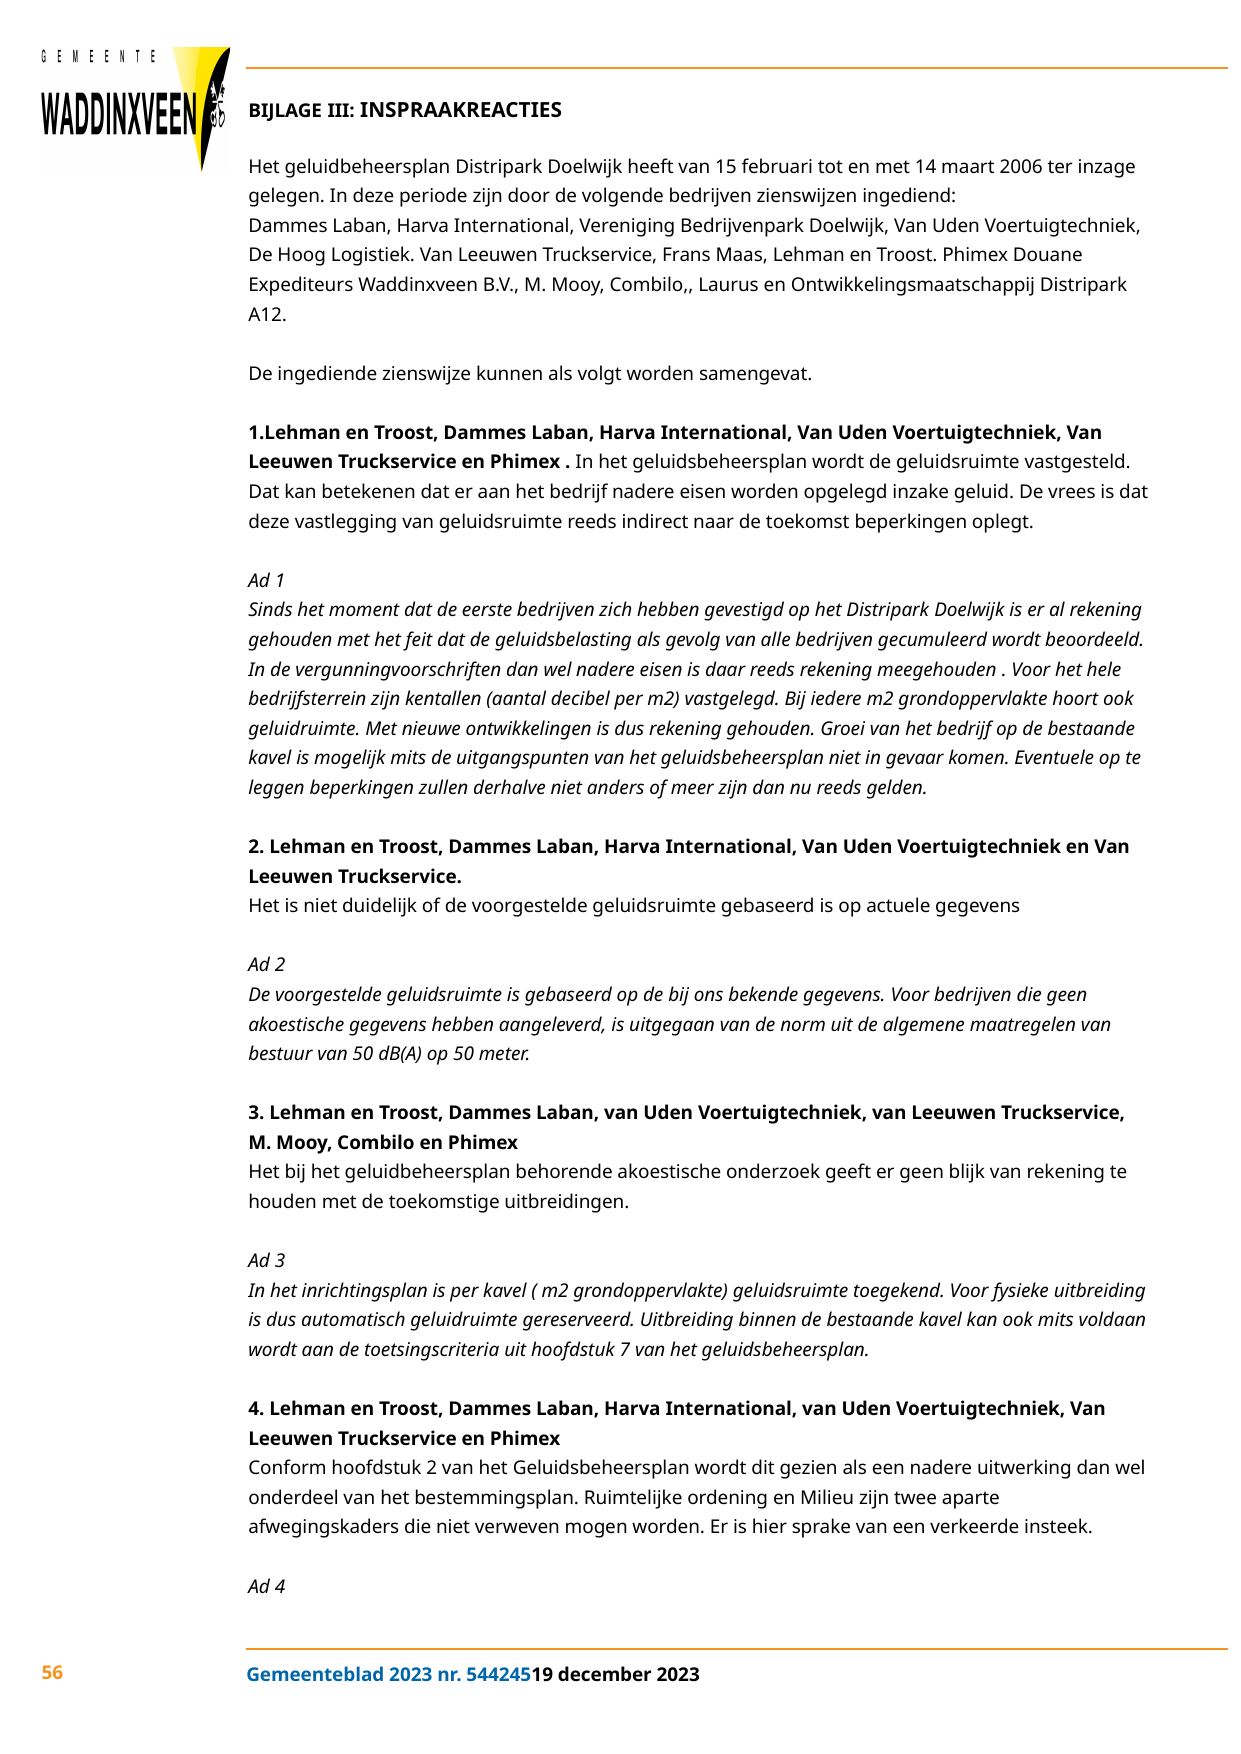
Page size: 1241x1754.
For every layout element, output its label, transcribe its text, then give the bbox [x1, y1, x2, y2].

text Het bij het geluidbeheersplan behorende akoestische onderzoek geeft er geen blijk van rekening te houden met de toekomstige uitbreidingen. [248, 1159, 1152, 1214]
text BIJLAGE III: INSPRAAKREACTIES [248, 95, 1152, 123]
text Ad 2 [248, 952, 1152, 977]
text 3. Lehman en Troost, Dammes Laban, van Uden Voertuigtechniek, van Leeuwen Truckservice, M. Mooy, Combilo en Phimex [248, 1099, 1152, 1155]
text De ingediende zienswijze kunnen als volgt worden samengevat. [248, 360, 1152, 386]
text Ad 4 [248, 1573, 1152, 1599]
picture [41, 47, 231, 172]
text 4. Lehman en Troost, Dammes Laban, Harva International, van Uden Voertuigtechniek, Van Leeuwen Truckservice en Phimex [248, 1395, 1152, 1451]
text 1.Lehman en Troost, Dammes Laban, Harva International, Van Uden Voertuigtechniek, Van Leeuwen Truckservice en Phimex . In het geluidsbeheersplan wordt de geluidsruimte vastgesteld. Dat kan betekenen dat er aan het bedrijf nadere eisen worden opgelegd inzake geluid. De vrees is dat deze vastlegging van geluidsruimte reeds indirect naar de toekomst beperkingen oplegt. [248, 419, 1152, 534]
text Conform hoofdstuk 2 van het Geluidsbeheersplan wordt dit gezien als een nadere uitwerking dan wel onderdeel van het bestemmingsplan. Ruimtelijke ordening en Milieu zijn twee aparte afwegingskaders die niet verweven mogen worden. Er is hier sprake van een verkeerde insteek. [248, 1454, 1152, 1539]
text Het geluidbeheersplan Distripark Doelwijk heeft van 15 februari tot en met 14 maart 2006 ter inzage gelegen. In deze periode zijn door de volgende bedrijven zienswijzen ingediend: [248, 153, 1152, 208]
text Ad 3 [248, 1247, 1152, 1273]
text In het inrichtingsplan is per kavel ( m2 grondoppervlakte) geluidsruimte toegekend. Voor fysieke uitbreiding is dus automatisch geluidruimte gereserveerd. Uitbreiding binnen de bestaande kavel kan ook mits voldaan wordt aan de toetsingscriteria uit hoofdstuk 7 van het geluidsbeheersplan. [248, 1277, 1152, 1362]
text Sinds het moment dat de eerste bedrijven zich hebben gevestigd op het Distripark Doelwijk is er al rekening gehouden met het feit dat de geluidsbelasting als gevolg van alle bedrijven gecumuleerd wordt beoordeeld. In de vergunningvoorschriften dan wel nadere eisen is daar reeds rekening meegehouden . Voor het hele bedrijfsterrein zijn kentallen (aantal decibel per m2) vastgelegd. Bij iedere m2 grondoppervlakte hoort ook geluidruimte. Met nieuwe ontwikkelingen is dus rekening gehouden. Groei van het bedrijf op de bestaande kavel is mogelijk mits de uitgangspunten van het geluidsbeheersplan niet in gevaar komen. Eventuele op te leggen beperkingen zullen derhalve niet anders of meer zijn dan nu reeds gelden. [248, 597, 1152, 800]
text 2. Lehman en Troost, Dammes Laban, Harva International, Van Uden Voertuigtechniek en Van Leeuwen Truckservice. [248, 833, 1152, 889]
text Dammes Laban, Harva International, Vereniging Bedrijvenpark Doelwijk, Van Uden Voertuigtechniek, De Hoog Logistiek. Van Leeuwen Truckservice, Frans Maas, Lehman en Troost. Phimex Douane Expediteurs Waddinxveen B.V., M. Mooy, Combilo,, Laurus en Ontwikkelingsmaatschappij Distripark A12. [248, 212, 1152, 327]
text Het is niet duidelijk of de voorgestelde geluidsruimte gebaseerd is op actuele gegevens [248, 892, 1152, 918]
text De voorgestelde geluidsruimte is gebaseerd op de bij ons bekende gegevens. Voor bedrijven die geen akoestische gegevens hebben aangeleverd, is uitgegaan van de norm uit de algemene maatregelen van bestuur van 50 dB(A) op 50 meter. [248, 981, 1152, 1066]
text Ad 1 [248, 567, 1152, 593]
